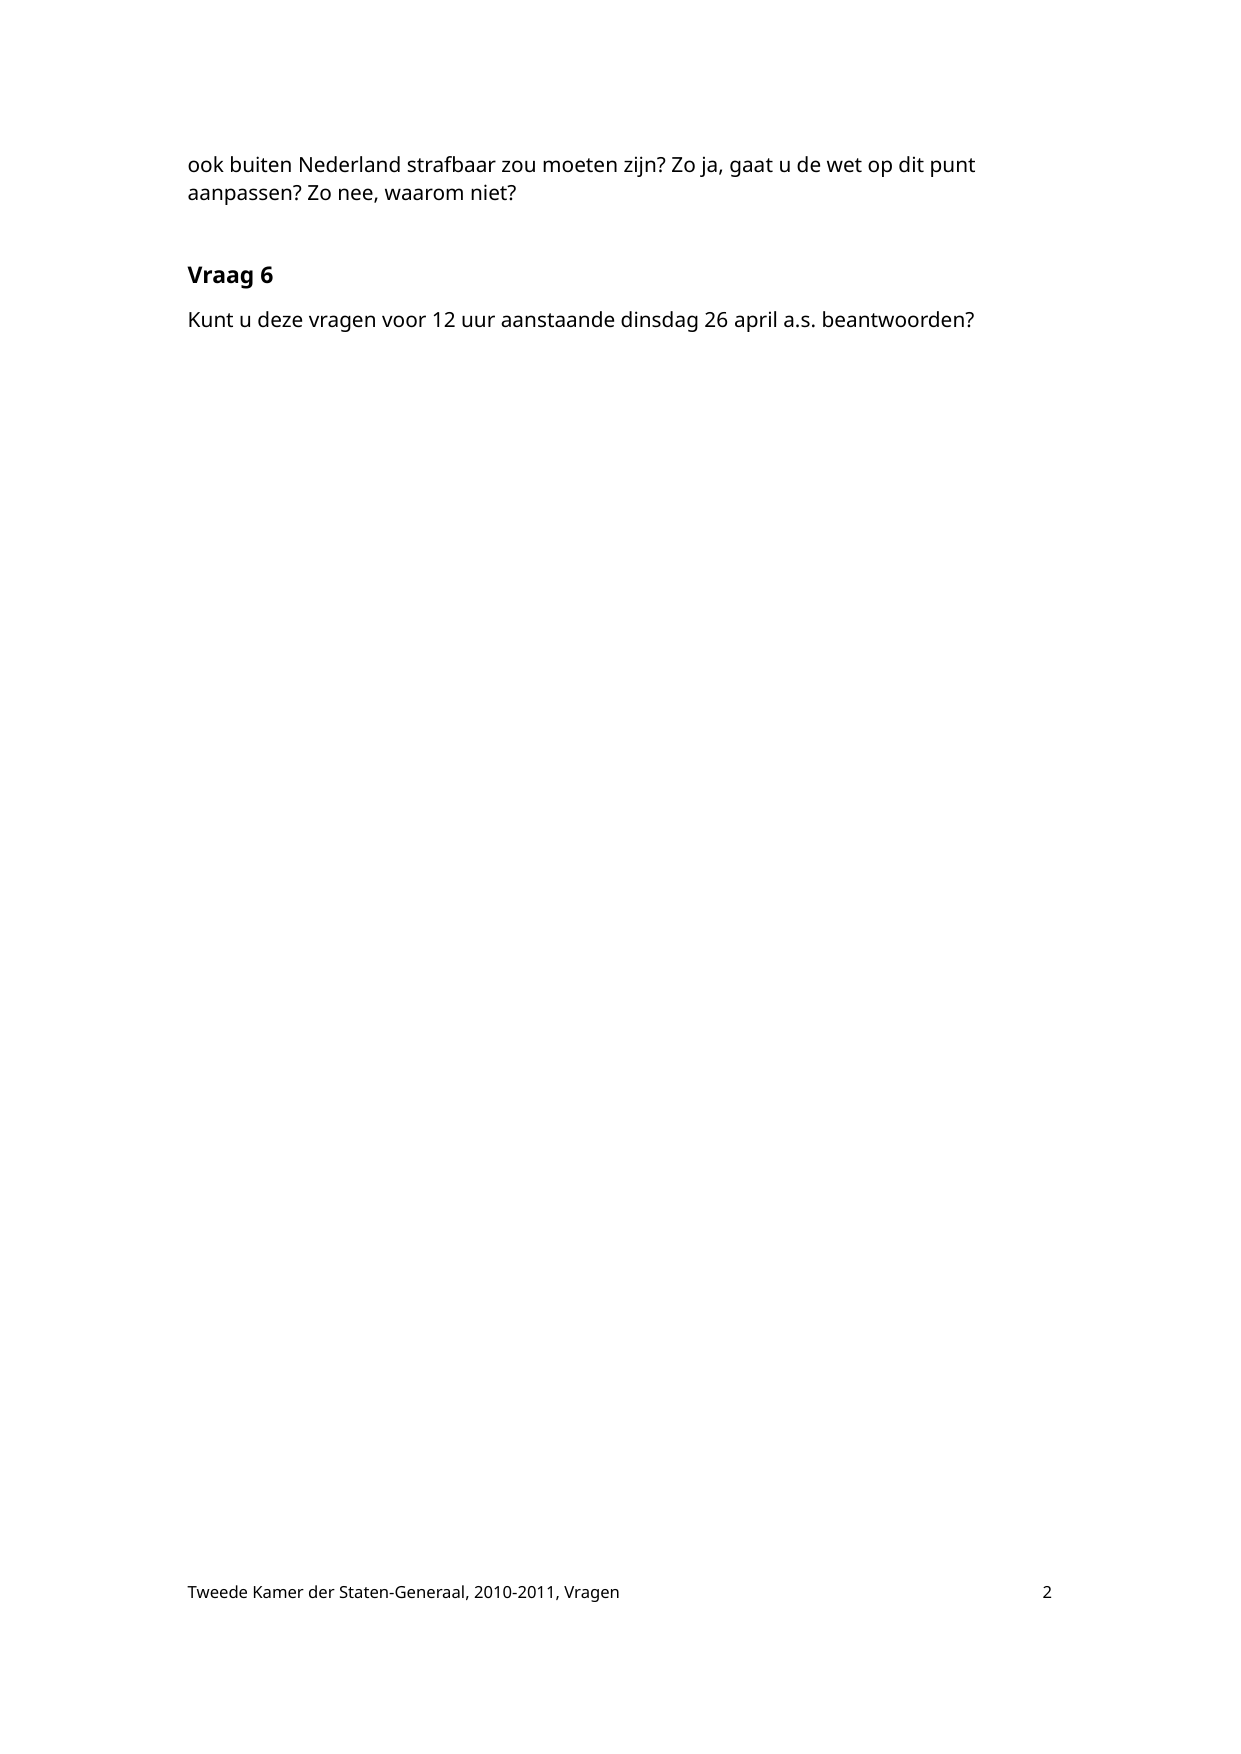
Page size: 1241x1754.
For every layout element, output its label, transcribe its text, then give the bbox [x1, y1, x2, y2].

subtitle Vraag 6 [187, 259, 1053, 291]
text ook buiten Nederland strafbaar zou moeten zijn? Zo ja, gaat u de wet op dit punt aanpassen? Zo nee, waarom niet? [187, 150, 1053, 207]
text Kunt u deze vragen voor 12 uur aanstaande dinsdag 26 april a.s. beantwoorden? [187, 306, 1053, 334]
